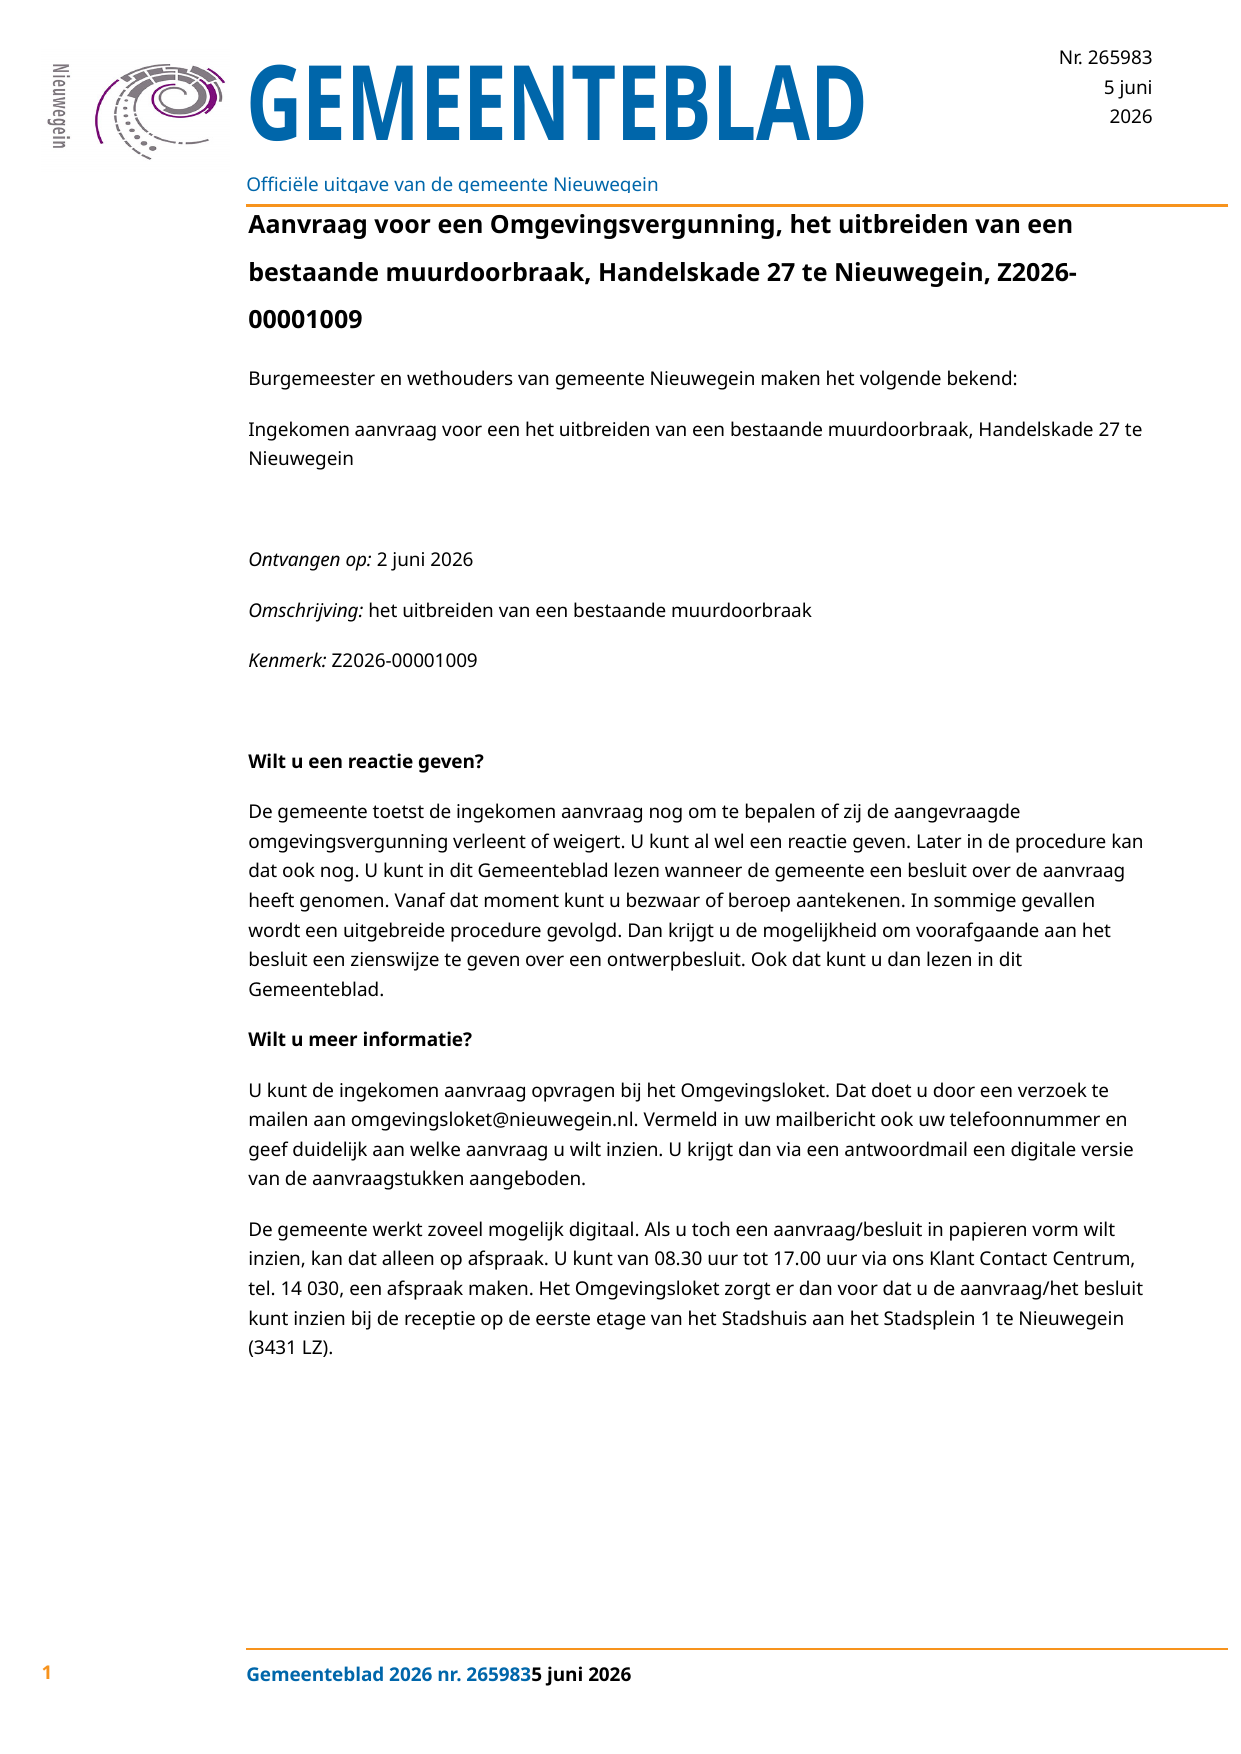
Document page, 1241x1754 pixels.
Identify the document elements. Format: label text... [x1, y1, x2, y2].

text De gemeente toetst de ingekomen aanvraag nog om te bepalen of zij de aangevraagde omgevingsvergunning verleent of weigert. U kunt al wel een reactie geven. Later in de procedure kan dat ook nog. U kunt in dit Gemeenteblad lezen wanneer de gemeente een besluit over de aanvraag heeft genomen. Vanaf dat moment kunt u bezwaar of beroep aantekenen. In sommige gevallen wordt een uitgebreide procedure gevolgd. Dan krijgt u de mogelijkheid om voorafgaande aan het besluit een zienswijze te geven over een ontwerpbesluit. Ook dat kunt u dan lezen in dit Gemeenteblad. [248, 798, 1152, 1002]
text Aanvraag voor een Omgevingsvergunning, het uitbreiden van een bestaande muurdoorbraak, Handelskade 27 te Nieuwegein, Z2026-00001009 [248, 207, 1152, 336]
picture [41, 47, 231, 172]
text Ingekomen aanvraag voor een het uitbreiden van een bestaande muurdoorbraak, Handelskade 27 te Nieuwegein [248, 416, 1152, 471]
text Burgemeester en wethouders van gemeente Nieuwegein maken het volgende bekend: [248, 366, 1152, 391]
text Wilt u meer informatie? [248, 1026, 1152, 1052]
text De gemeente werkt zoveel mogelijk digitaal. Als u toch een aanvraag/besluit in papieren vorm wilt inzien, kan dat alleen op afspraak. U kunt van 08.30 uur tot 17.00 uur via ons Klant Contact Centrum, tel. 14 030, een afspraak maken. Het Omgevingsloket zorgt er dan voor dat u de aanvraag/het besluit kunt inzien bij de receptie op de eerste etage van het Stadshuis aan het Stadsplein 1 te Nieuwegein (3431 LZ). [248, 1216, 1152, 1360]
text Ontvangen op: 2 juni 2026 [248, 546, 1152, 572]
text Omschrijving: het uitbreiden van een bestaande muurdoorbraak [248, 597, 1152, 622]
text U kunt de ingekomen aanvraag opvragen bij het Omgevingsloket. Dat doet u door een verzoek te mailen aan omgevingsloket@nieuwegein.nl. Vermeld in uw mailbericht ook uw telefoonnummer en geef duidelijk aan welke aanvraag u wilt inzien. U krijgt dan via een antwoordmail een digitale versie van de aanvraagstukken aangeboden. [248, 1077, 1152, 1191]
text Kenmerk: Z2026-00001009 [248, 647, 1152, 673]
text Wilt u een reactie geven? [248, 748, 1152, 774]
